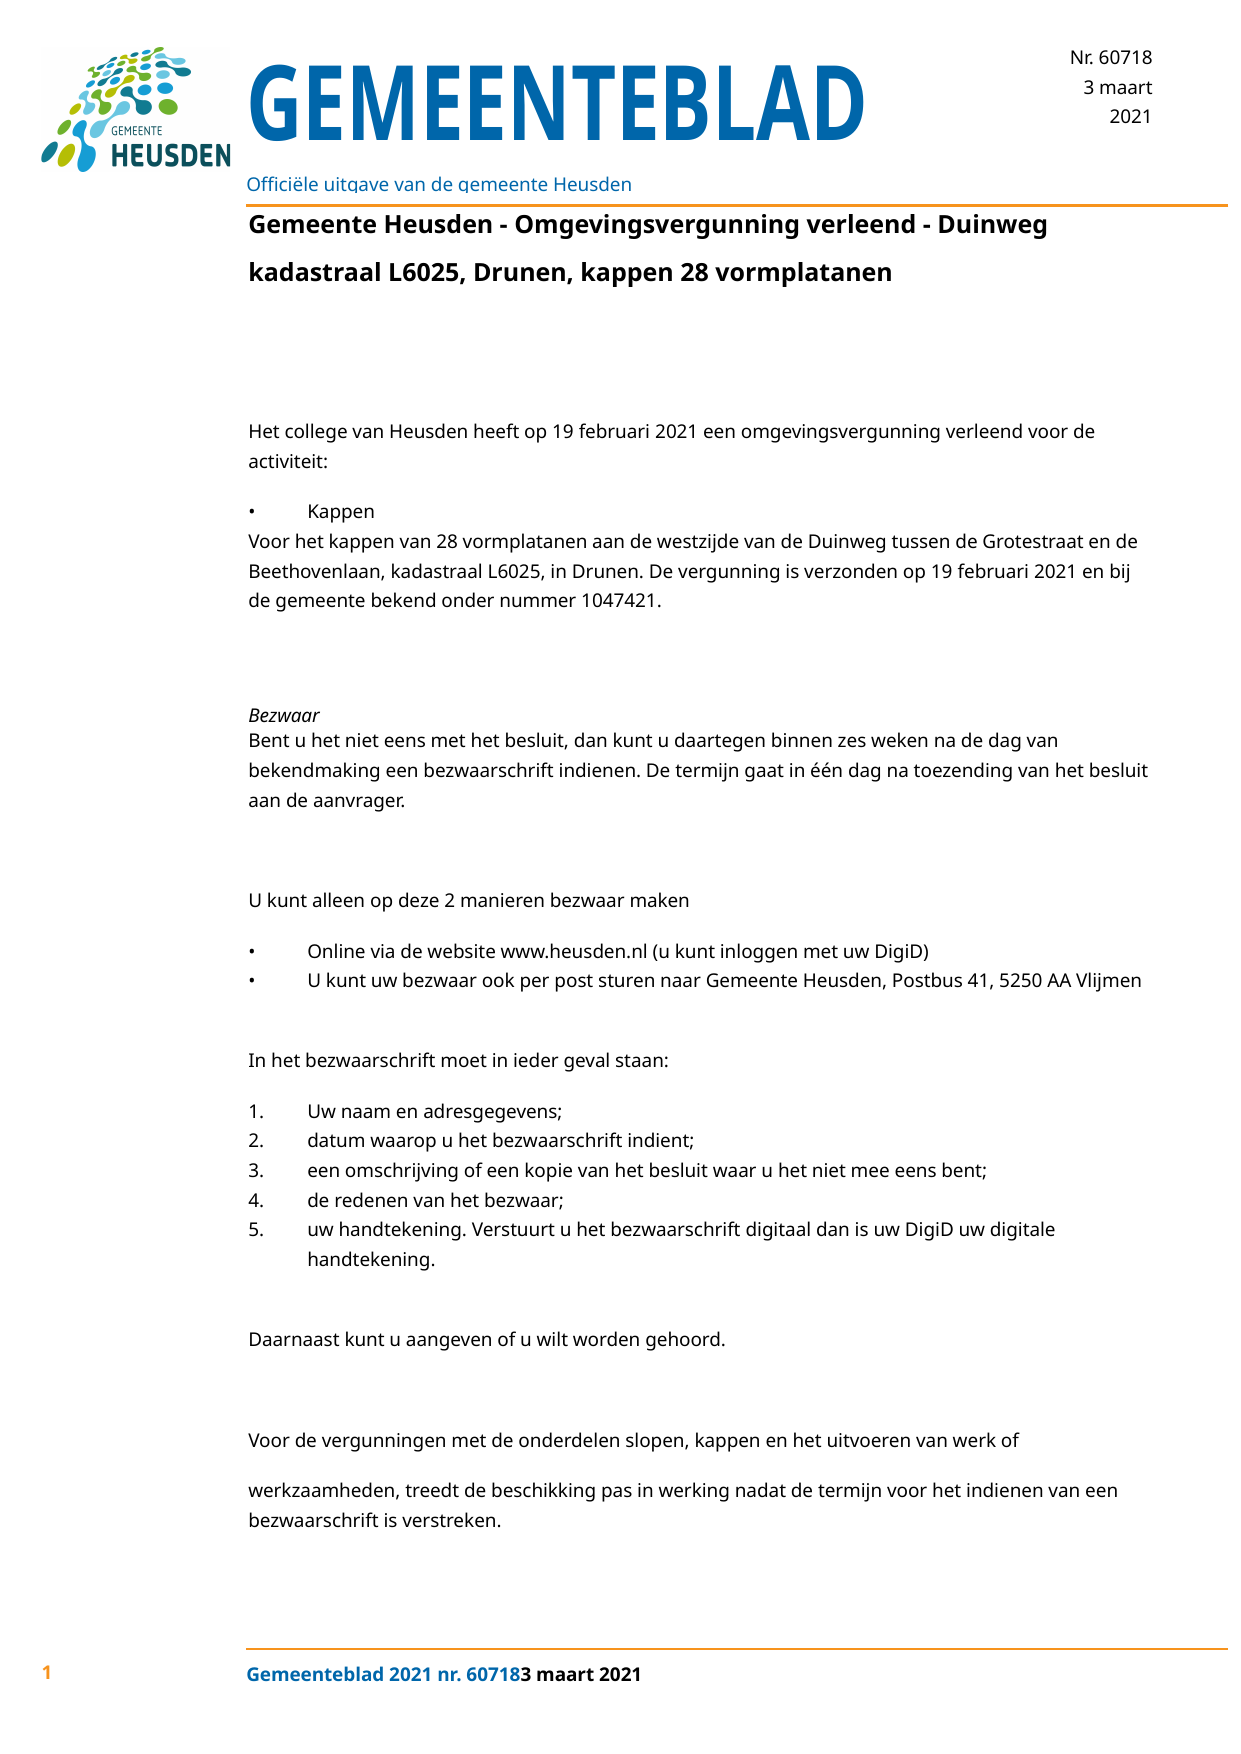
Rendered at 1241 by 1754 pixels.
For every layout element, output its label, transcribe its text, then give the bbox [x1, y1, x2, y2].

list Uw naam en adresgegevens; [248, 1098, 1152, 1124]
text werkzaamheden, treedt de beschikking pas in werking nadat de termijn voor het indienen van een bezwaarschrift is verstreken. [248, 1477, 1152, 1532]
text Bezwaar [248, 702, 1152, 728]
text Voor het kappen van 28 vormplatanen aan de westzijde van de Duinweg tussen de Grotestraat en de Beethovenlaan, kadastraal L6025, in Drunen. De vergunning is verzonden op 19 februari 2021 en bij de gemeente bekend onder nummer 1047421. [248, 528, 1152, 613]
text Voor de vergunningen met de onderdelen slopen, kappen en het uitvoeren van werk of [248, 1427, 1152, 1452]
list een omschrijving of een kopie van het besluit waar u het niet mee eens bent; [248, 1157, 1152, 1183]
text Het college van Heusden heeft op 19 februari 2021 een omgevingsvergunning verleend voor de activiteit: [248, 419, 1152, 474]
text In het bezwaarschrift moet in ieder geval staan: [248, 1048, 1152, 1073]
picture [41, 47, 231, 172]
text Daarnaast kunt u aangeven of u wilt worden gehoord. [248, 1326, 1152, 1352]
text U kunt alleen op deze 2 manieren bezwaar maken [248, 888, 1152, 913]
list datum waarop u het bezwaarschrift indient; [248, 1128, 1152, 1153]
text Bent u het niet eens met het besluit, dan kunt u daartegen binnen zes weken na de dag van bekendmaking een bezwaarschrift indienen. De termijn gaat in één dag na toezending van het besluit aan de aanvrager. [248, 728, 1152, 812]
text Gemeente Heusden - Omgevingsvergunning verleend - Duinweg kadastraal L6025, Drunen, kappen 28 vormplatanen [248, 207, 1152, 288]
list Online via de website www.heusden.nl (u kunt inloggen met uw DigiD) [248, 938, 1152, 964]
list Kappen [248, 499, 1152, 524]
list de redenen van het bezwaar; [248, 1187, 1152, 1212]
list U kunt uw bezwaar ook per post sturen naar Gemeente Heusden, Postbus 41, 5250 AA Vlijmen [248, 968, 1152, 993]
list uw handtekening. Verstuurt u het bezwaarschrift digitaal dan is uw DigiD uw digitale handtekening. [248, 1216, 1152, 1272]
